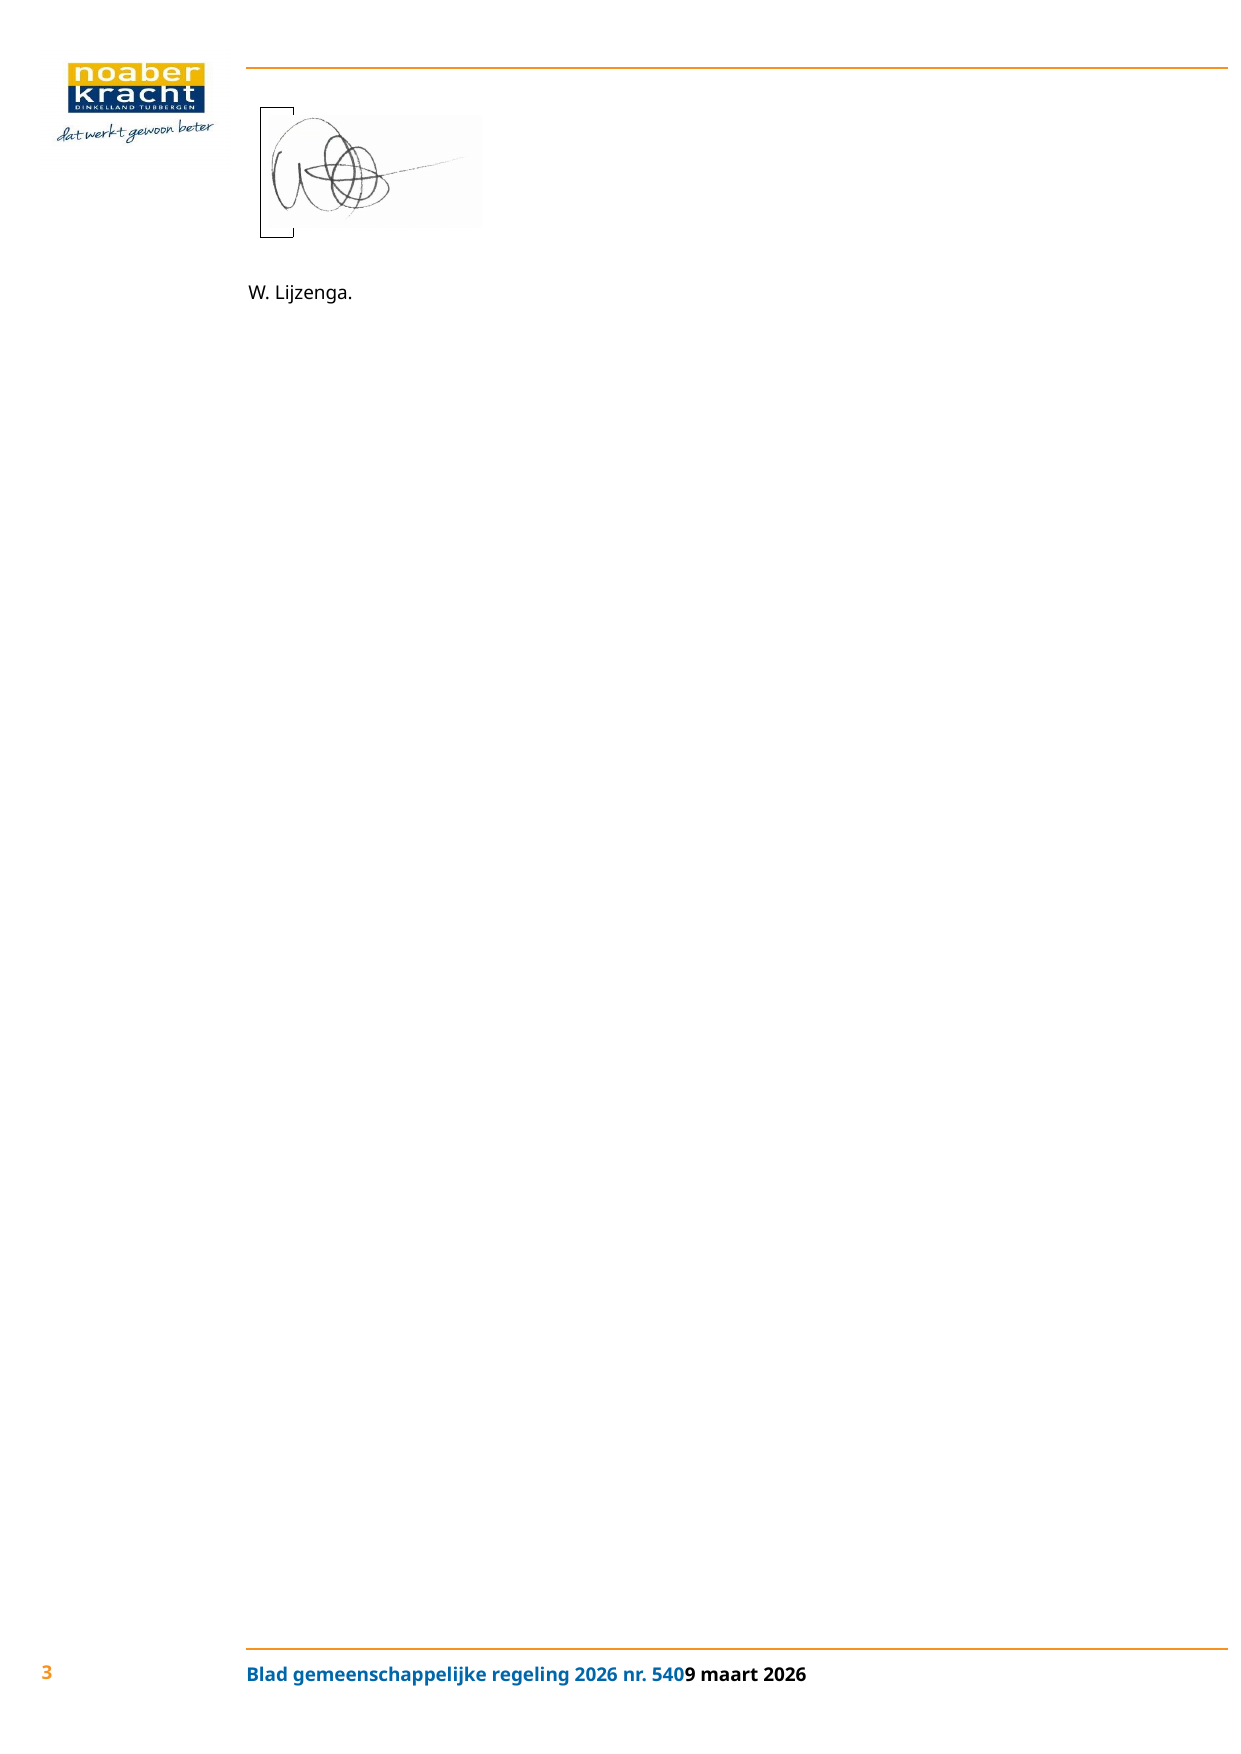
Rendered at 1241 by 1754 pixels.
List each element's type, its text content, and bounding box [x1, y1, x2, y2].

picture [268, 115, 483, 228]
text W. Lijzenga. [248, 279, 1152, 305]
picture [41, 47, 231, 172]
